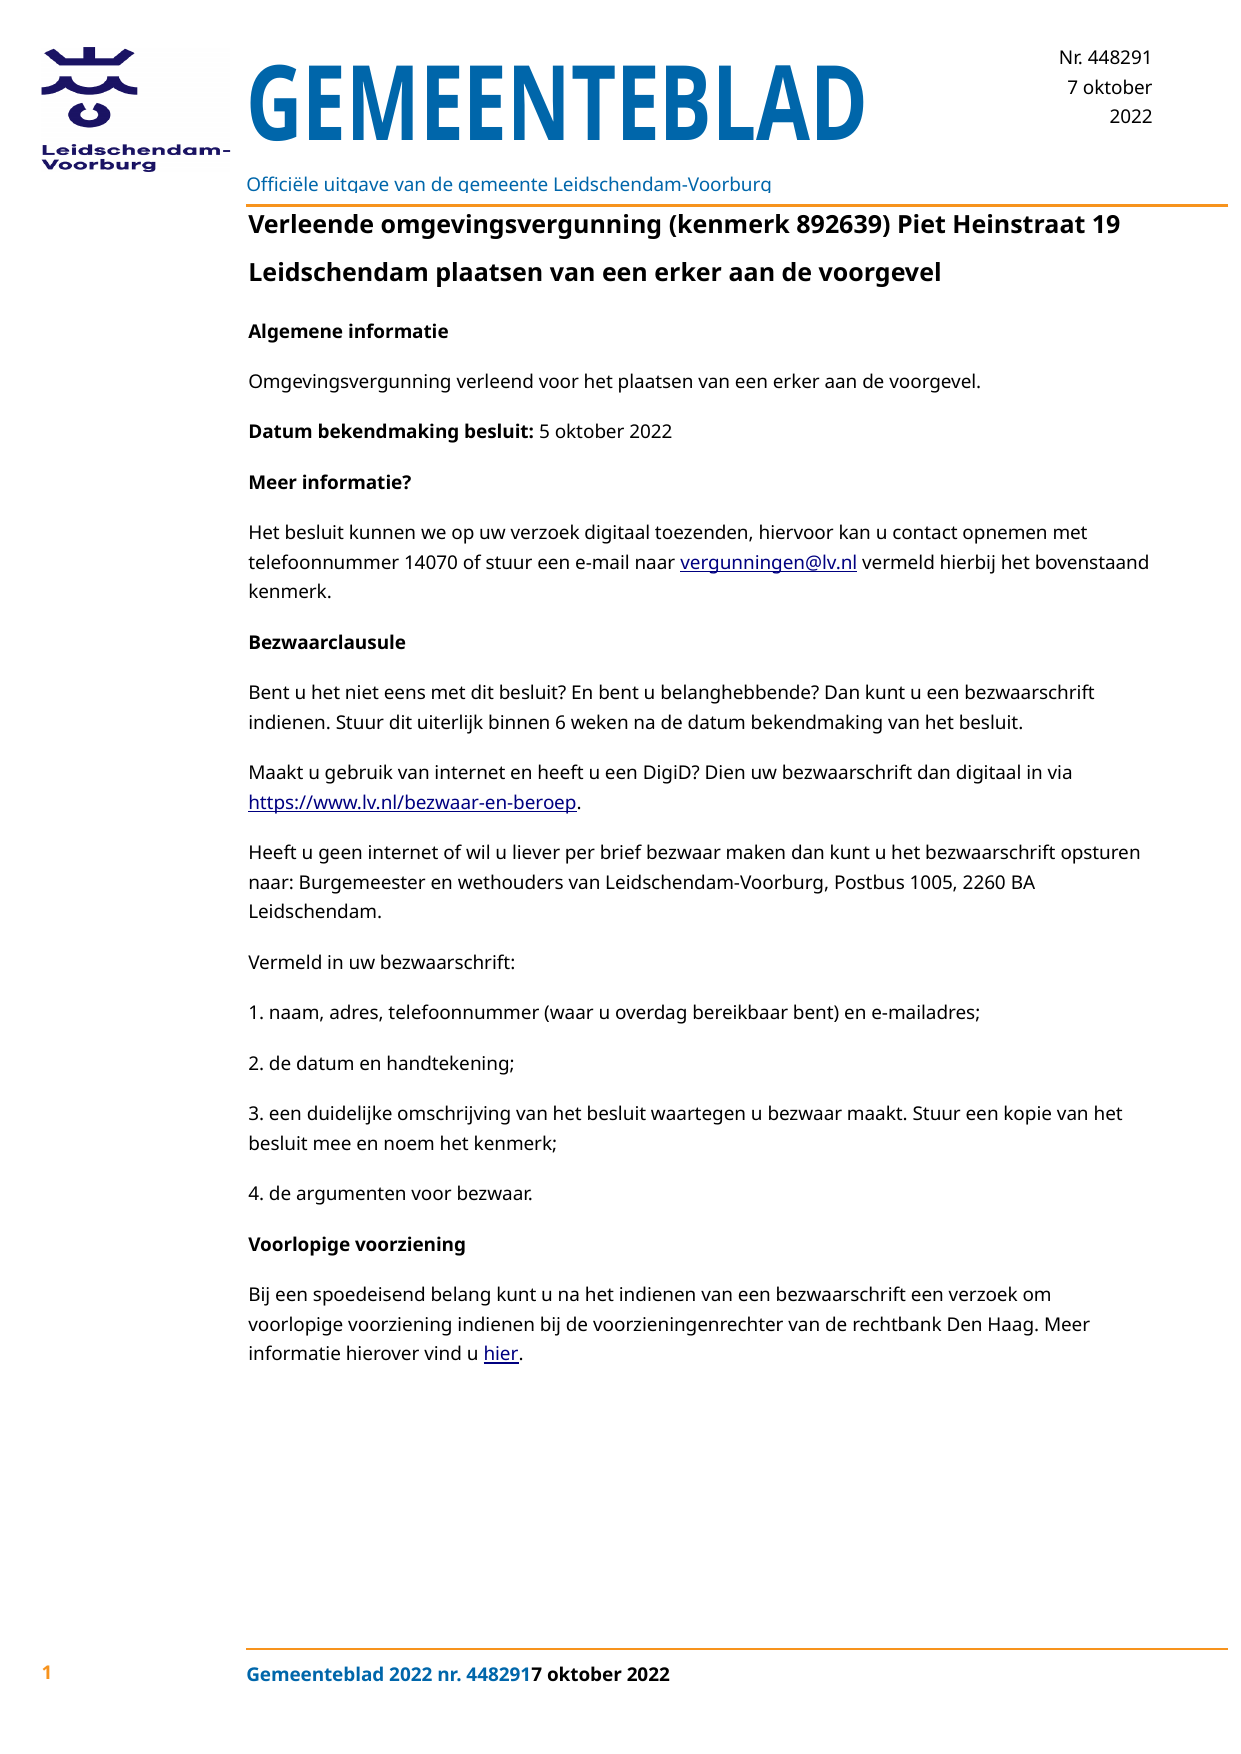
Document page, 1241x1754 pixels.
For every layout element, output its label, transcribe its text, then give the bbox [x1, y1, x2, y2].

text 3. een duidelijke omschrijving van het besluit waartegen u bezwaar maakt. Stuur een kopie van het besluit mee en noem het kenmerk; [248, 1100, 1152, 1156]
text Omgevingsvergunning verleend voor het plaatsen van een erker aan de voorgevel. [248, 368, 1152, 394]
text 4. de argumenten voor bezwaar. [248, 1180, 1152, 1206]
text 2. de datum en handtekening; [248, 1050, 1152, 1076]
text Bent u het niet eens met dit besluit? En bent u belanghebbende? Dan kunt u een bezwaarschrift indienen. Stuur dit uiterlijk binnen 6 weken na de datum bekendmaking van het besluit. [248, 679, 1152, 735]
text Meer informatie? [248, 469, 1152, 495]
text Voorlopige voorziening [248, 1231, 1152, 1257]
text Bij een spoedeisend belang kunt u na het indienen van een bezwaarschrift een verzoek om voorlopige voorziening indienen bij de voorzieningenrechter van de rechtbank Den Haag. Meer informatie hierover vind u hier. [248, 1281, 1152, 1366]
text 1. naam, adres, telefoonnummer (waar u overdag bereikbaar bent) en e-mailadres; [248, 999, 1152, 1025]
text Verleende omgevingsvergunning (kenmerk 892639) Piet Heinstraat 19 Leidschendam plaatsen van een erker aan de voorgevel [248, 207, 1152, 288]
text Datum bekendmaking besluit: 5 oktober 2022 [248, 419, 1152, 444]
text Maakt u gebruik van internet en heeft u een DigiD? Dien uw bezwaarschrift dan digitaal in via https://www.lv.nl/bezwaar-en-beroep. [248, 759, 1152, 815]
picture [41, 47, 231, 172]
text Heeft u geen internet of wil u liever per brief bezwaar maken dan kunt u het bezwaarschrift opsturen naar: Burgemeester en wethouders van Leidschendam-Voorburg, Postbus 1005, 2260 BA Leidschendam. [248, 839, 1152, 924]
text Bezwaarclausule [248, 629, 1152, 655]
text Vermeld in uw bezwaarschrift: [248, 949, 1152, 975]
text Algemene informatie [248, 318, 1152, 344]
text Het besluit kunnen we op uw verzoek digitaal toezenden, hiervoor kan u contact opnemen met telefoonnummer 14070 of stuur een e-mail naar vergunningen@lv.nl vermeld hierbij het bovenstaand kenmerk. [248, 519, 1152, 604]
